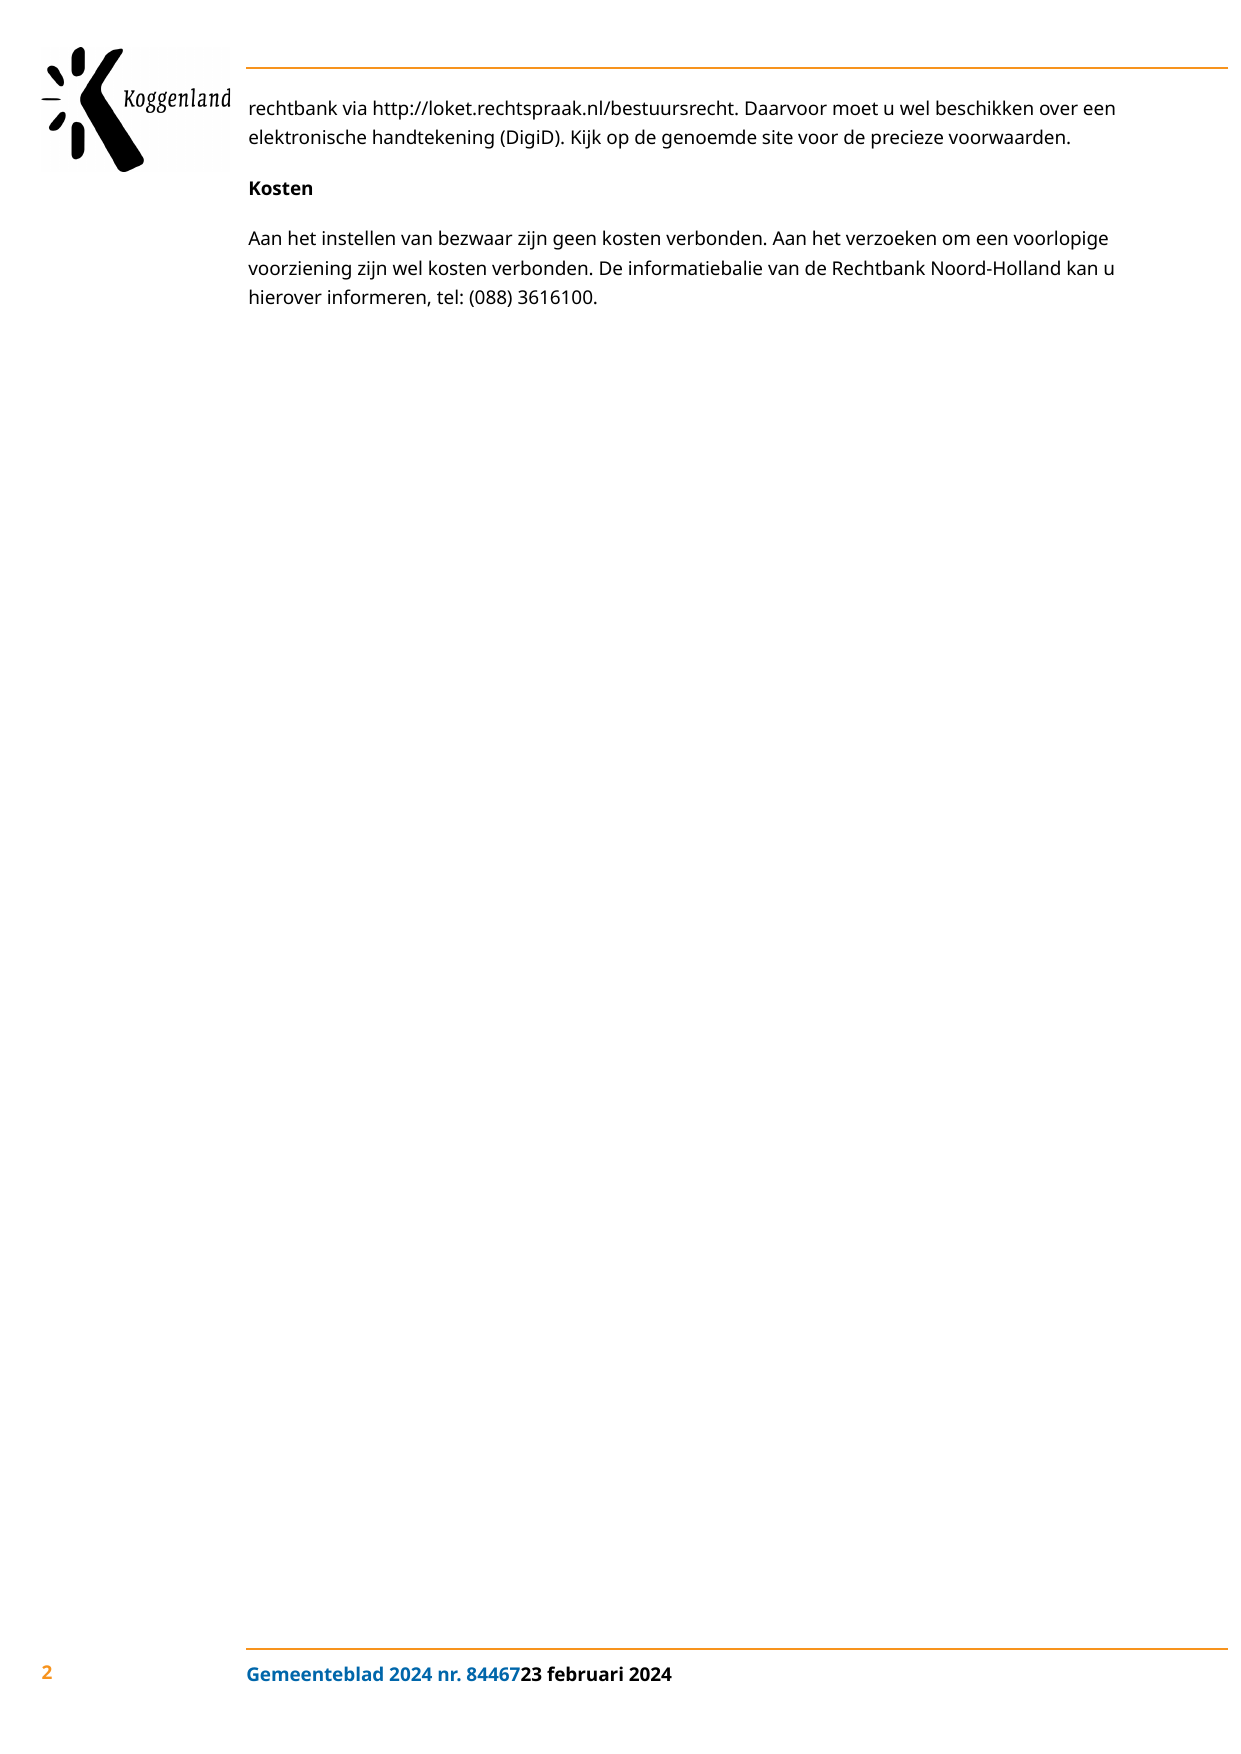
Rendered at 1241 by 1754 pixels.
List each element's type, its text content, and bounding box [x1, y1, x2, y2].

text rechtbank via http://loket.rechtspraak.nl/bestuursrecht. Daarvoor moet u wel beschikken over een elektronische handtekening (DigiD). Kijk op de genoemde site voor de precieze voorwaarden. [248, 95, 1152, 150]
text Kosten [248, 175, 1152, 201]
text Aan het instellen van bezwaar zijn geen kosten verbonden. Aan het verzoeken om een voorlopige voorziening zijn wel kosten verbonden. De informatiebalie van de Rechtbank Noord-Holland kan u hierover informeren, tel: (088) 3616100. [248, 225, 1152, 310]
picture [41, 47, 231, 172]
